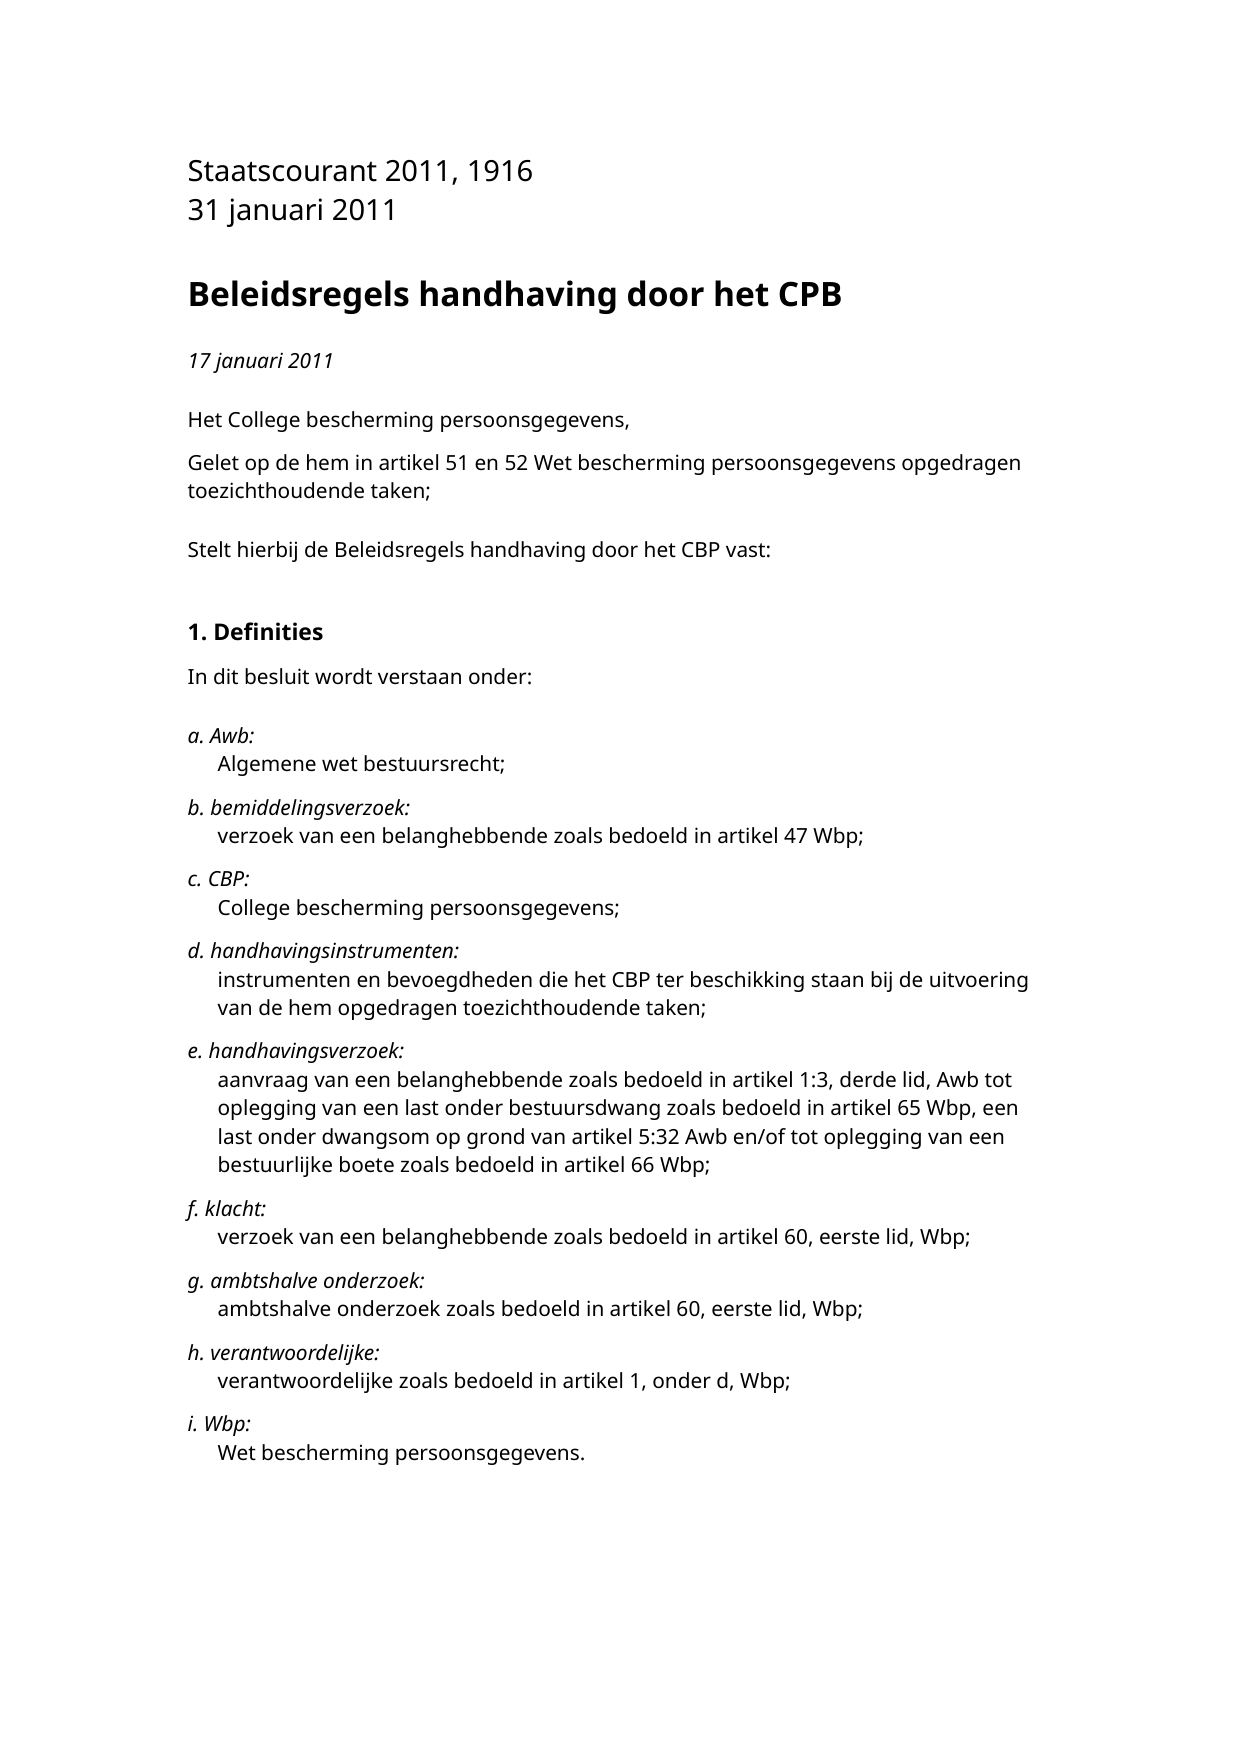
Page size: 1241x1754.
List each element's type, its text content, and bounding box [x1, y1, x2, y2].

text 17 januari 2011 [187, 346, 1053, 375]
text c. CBP: [187, 864, 1053, 893]
text Staatscourant 2011, 1916 [187, 150, 1053, 190]
text Algemene wet bestuursrecht; [217, 749, 1053, 778]
text e. handhavingsverzoek: [187, 1037, 1053, 1065]
text In dit besluit wordt verstaan onder: [187, 662, 1053, 691]
text Wet bescherming persoonsgegevens. [217, 1438, 1053, 1466]
text 31 januari 2011 [187, 190, 1053, 229]
text i. Wbp: [187, 1409, 1053, 1438]
text verantwoordelijke zoals bedoeld in artikel 1, onder d, Wbp; [217, 1366, 1053, 1394]
text Het College bescherming persoonsgegevens, [187, 405, 1053, 433]
text a. Awb: [187, 721, 1053, 749]
text d. handhavingsinstrumenten: [187, 936, 1053, 965]
subtitle 1. Definities [187, 616, 1053, 647]
text b. bemiddelingsverzoek: [187, 793, 1053, 821]
text aanvraag van een belanghebbende zoals bedoeld in artikel 1:3, derde lid, Awb tot oplegging van een last onder bestuursdwang zoals bedoeld in artikel 65 Wbp, een last onder dwangsom op grond van artikel 5:32 Awb en/of tot oplegging van een bestuurlijke boete zoals bedoeld in artikel 66 Wbp; [217, 1065, 1053, 1179]
subtitle Beleidsregels handhaving door het CPB [187, 271, 1053, 316]
text instrumenten en bevoegdheden die het CBP ter beschikking staan bij de uitvoering van de hem opgedragen toezichthoudende taken; [217, 965, 1053, 1022]
text f. klacht: [187, 1194, 1053, 1222]
text g. ambtshalve onderzoek: [187, 1266, 1053, 1294]
text ambtshalve onderzoek zoals bedoeld in artikel 60, eerste lid, Wbp; [217, 1294, 1053, 1323]
text verzoek van een belanghebbende zoals bedoeld in artikel 47 Wbp; [217, 821, 1053, 849]
text Stelt hierbij de Beleidsregels handhaving door het CBP vast: [187, 535, 1053, 563]
text h. verantwoordelijke: [187, 1338, 1053, 1366]
text verzoek van een belanghebbende zoals bedoeld in artikel 60, eerste lid, Wbp; [217, 1222, 1053, 1251]
text Gelet op de hem in artikel 51 en 52 Wet bescherming persoonsgegevens opgedragen toezichthoudende taken; [187, 448, 1053, 505]
text College bescherming persoonsgegevens; [217, 893, 1053, 921]
